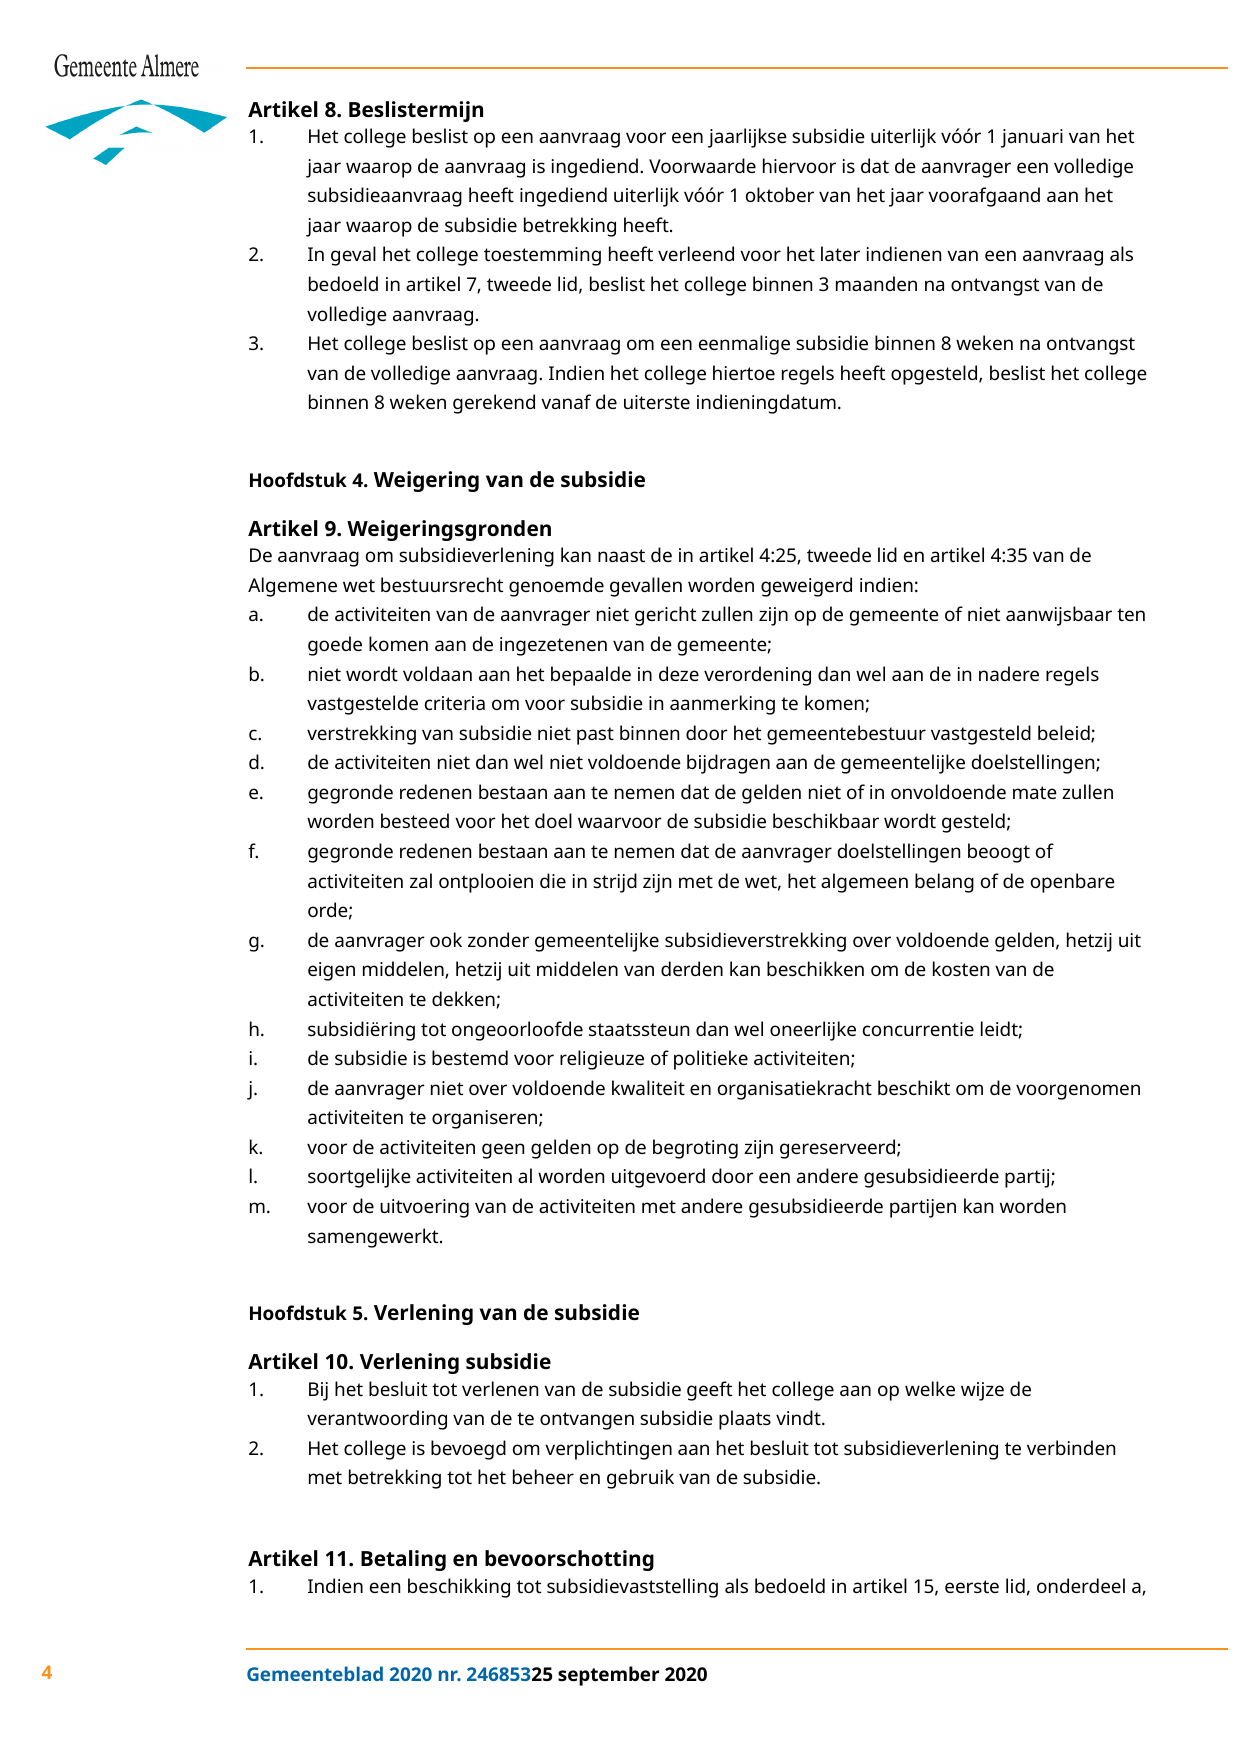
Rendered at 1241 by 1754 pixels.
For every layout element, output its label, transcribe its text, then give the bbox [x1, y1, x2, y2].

text De aanvraag om subsidieverlening kan naast de in artikel 4:25, tweede lid en artikel 4:35 van de Algemene wet bestuursrecht genoemde gevallen worden geweigerd indien: [248, 542, 1152, 598]
list Bij het besluit tot verlenen van de subsidie geeft het college aan op welke wijze de verantwoording van de te ontvangen subsidie plaats vindt. [248, 1376, 1152, 1431]
list gegronde redenen bestaan aan te nemen dat de gelden niet of in onvoldoende mate zullen worden besteed voor het doel waarvoor de subsidie beschikbaar wordt gesteld; [248, 779, 1152, 834]
text Artikel 9. Weigeringsgronden [248, 514, 1152, 542]
list Indien een beschikking tot subsidievaststelling als bedoeld in artikel 15, eerste lid, onderdeel a, [248, 1573, 1152, 1599]
list Het college beslist op een aanvraag om een eenmalige subsidie binnen 8 weken na ontvangst van de volledige aanvraag. Indien het college hiertoe regels heeft opgesteld, beslist het college binnen 8 weken gerekend vanaf de uiterste indieningdatum. [248, 330, 1152, 415]
text Artikel 8. Beslistermijn [248, 95, 1152, 123]
list niet wordt voldaan aan het bepaalde in deze verordening dan wel aan de in nadere regels vastgestelde criteria om voor subsidie in aanmerking te komen; [248, 661, 1152, 716]
list voor de activiteiten geen gelden op de begroting zijn gereserveerd; [248, 1134, 1152, 1160]
text Artikel 10. Verlening subsidie [248, 1347, 1152, 1376]
list gegronde redenen bestaan aan te nemen dat de aanvrager doelstellingen beoogt of activiteiten zal ontplooien die in strijd zijn met de wet, het algemeen belang of de openbare orde; [248, 838, 1152, 923]
list de aanvrager niet over voldoende kwaliteit en organisatiekracht beschikt om de voorgenomen activiteiten te organiseren; [248, 1075, 1152, 1130]
list de activiteiten niet dan wel niet voldoende bijdragen aan de gemeentelijke doelstellingen; [248, 749, 1152, 775]
list voor de uitvoering van de activiteiten met andere gesubsidieerde partijen kan worden samengewerkt. [248, 1193, 1152, 1248]
list In geval het college toestemming heeft verleend voor het later indienen van een aanvraag als bedoeld in artikel 7, tweede lid, beslist het college binnen 3 maanden na ontvangst van de volledige aanvraag. [248, 242, 1152, 326]
list Het college beslist op een aanvraag voor een jaarlijkse subsidie uiterlijk vóór 1 januari van het jaar waarop de aanvraag is ingediend. Voorwaarde hiervoor is dat de aanvrager een volledige subsidieaanvraag heeft ingediend uiterlijk vóór 1 oktober van het jaar voorafgaand aan het jaar waarop de subsidie betrekking heeft. [248, 123, 1152, 238]
text Artikel 11. Betaling en bevoorschotting [248, 1544, 1152, 1573]
list soortgelijke activiteiten al worden uitgevoerd door een andere gesubsidieerde partij; [248, 1164, 1152, 1189]
list de aanvrager ook zonder gemeentelijke subsidieverstrekking over voldoende gelden, hetzij uit eigen middelen, hetzij uit middelen van derden kan beschikken om de kosten van de activiteiten te dekken; [248, 927, 1152, 1012]
list verstrekking van subsidie niet past binnen door het gemeentebestuur vastgesteld beleid; [248, 720, 1152, 746]
list Het college is bevoegd om verplichtingen aan het besluit tot subsidieverlening te verbinden met betrekking tot het beheer en gebruik van de subsidie. [248, 1435, 1152, 1490]
list de activiteiten van de aanvrager niet gericht zullen zijn op de gemeente of niet aanwijsbaar ten goede komen aan de ingezetenen van de gemeente; [248, 602, 1152, 657]
text Hoofdstuk 4. Weigering van de subsidie [248, 465, 1152, 493]
picture [41, 47, 231, 172]
list subsidiëring tot ongeoorloofde staatssteun dan wel oneerlijke concurrentie leidt; [248, 1016, 1152, 1041]
list de subsidie is bestemd voor religieuze of politieke activiteiten; [248, 1045, 1152, 1071]
text Hoofdstuk 5. Verlening van de subsidie [248, 1298, 1152, 1326]
